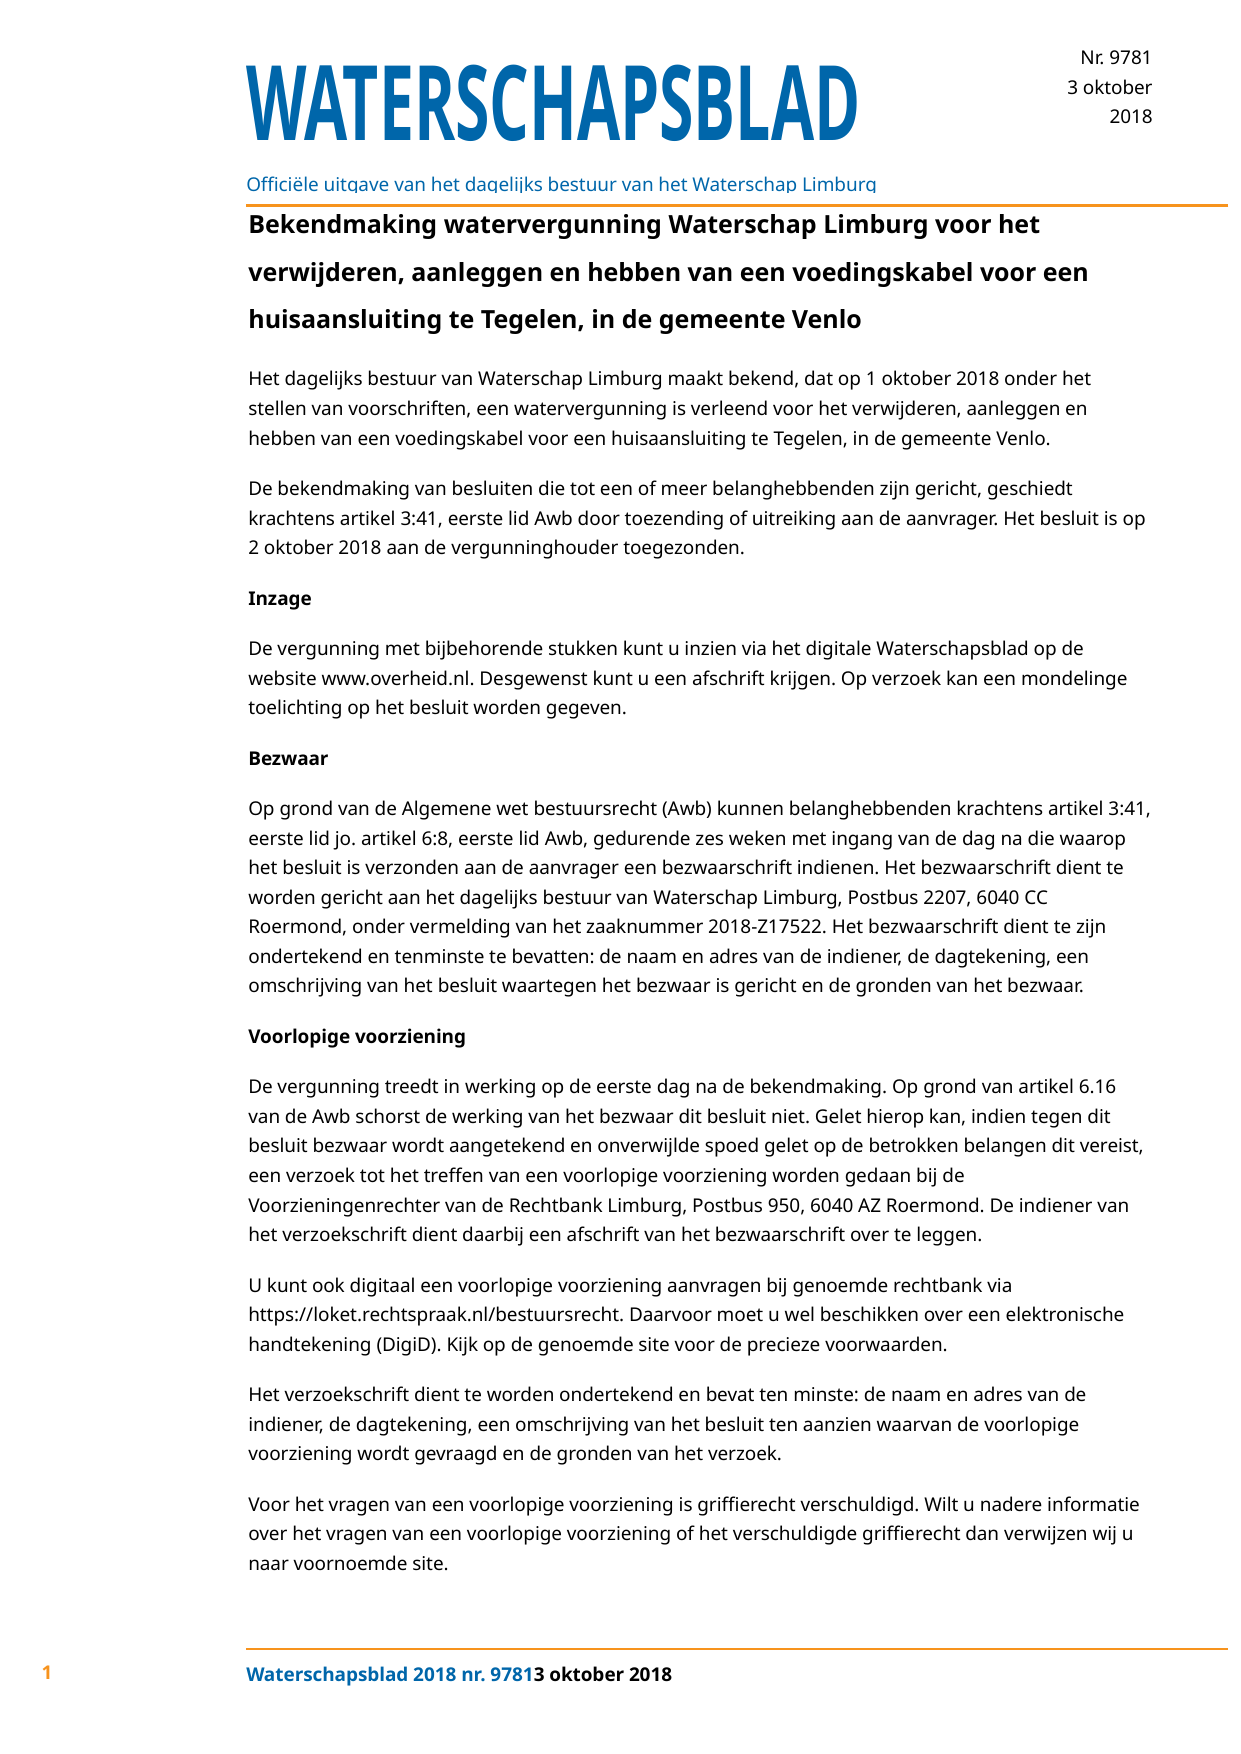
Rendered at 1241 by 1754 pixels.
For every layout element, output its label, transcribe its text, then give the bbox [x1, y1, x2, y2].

text De vergunning treedt in werking op de eerste dag na de bekendmaking. Op grond van artikel 6.16 van de Awb schorst de werking van het bezwaar dit besluit niet. Gelet hierop kan, indien tegen dit besluit bezwaar wordt aangetekend en onverwijlde spoed gelet op de betrokken belangen dit vereist, een verzoek tot het treffen van een voorlopige voorziening worden gedaan bij de Voorzieningenrechter van de Rechtbank Limburg, Postbus 950, 6040 AZ Roermond. De indiener van het verzoekschrift dient daarbij een afschrift van het bezwaarschrift over te leggen. [248, 1073, 1152, 1247]
text Bezwaar [248, 745, 1152, 770]
text Voor het vragen van een voorlopige voorziening is griffierecht verschuldigd. Wilt u nadere informatie over het vragen van een voorlopige voorziening of het verschuldigde griffierecht dan verwijzen wij u naar voornoemde site. [248, 1491, 1152, 1576]
text De vergunning met bijbehorende stukken kunt u inzien via het digitale Waterschapsblad op de website www.overheid.nl. Desgewenst kunt u een afschrift krijgen. Op verzoek kan een mondelinge toelichting op het besluit worden gegeven. [248, 635, 1152, 720]
text Voorlopige voorziening [248, 1023, 1152, 1049]
text U kunt ook digitaal een voorlopige voorziening aanvragen bij genoemde rechtbank via https://loket.rechtspraak.nl/bestuursrecht. Daarvoor moet u wel beschikken over een elektronische handtekening (DigiD). Kijk op de genoemde site voor de precieze voorwaarden. [248, 1272, 1152, 1357]
text De bekendmaking van besluiten die tot een of meer belanghebbenden zijn gericht, geschiedt krachtens artikel 3:41, eerste lid Awb door toezending of uitreiking aan de aanvrager. Het besluit is op 2 oktober 2018 aan de vergunninghouder toegezonden. [248, 475, 1152, 560]
text Op grond van de Algemene wet bestuursrecht (Awb) kunnen belanghebbenden krachtens artikel 3:41, eerste lid jo. artikel 6:8, eerste lid Awb, gedurende zes weken met ingang van de dag na die waarop het besluit is verzonden aan de aanvrager een bezwaarschrift indienen. Het bezwaarschrift dient te worden gericht aan het dagelijks bestuur van Waterschap Limburg, Postbus 2207, 6040 CC Roermond, onder vermelding van het zaaknummer 2018-Z17522. Het bezwaarschrift dient te zijn ondertekend en tenminste te bevatten: de naam en adres van de indiener, de dagtekening, een omschrijving van het besluit waartegen het bezwaar is gericht en de gronden van het bezwaar. [248, 795, 1152, 998]
text Het dagelijks bestuur van Waterschap Limburg maakt bekend, dat op 1 oktober 2018 onder het stellen van voorschriften, een watervergunning is verleend voor het verwijderen, aanleggen en hebben van een voedingskabel voor een huisaansluiting te Tegelen, in de gemeente Venlo. [248, 366, 1152, 450]
text Bekendmaking watervergunning Waterschap Limburg voor het verwijderen, aanleggen en hebben van een voedingskabel voor een huisaansluiting te Tegelen, in de gemeente Venlo [248, 207, 1152, 336]
text Het verzoekschrift dient te worden ondertekend en bevat ten minste: de naam en adres van de indiener, de dagtekening, een omschrijving van het besluit ten aanzien waarvan de voorlopige voorziening wordt gevraagd en de gronden van het verzoek. [248, 1381, 1152, 1466]
text Inzage [248, 585, 1152, 610]
picture [41, 47, 231, 172]
